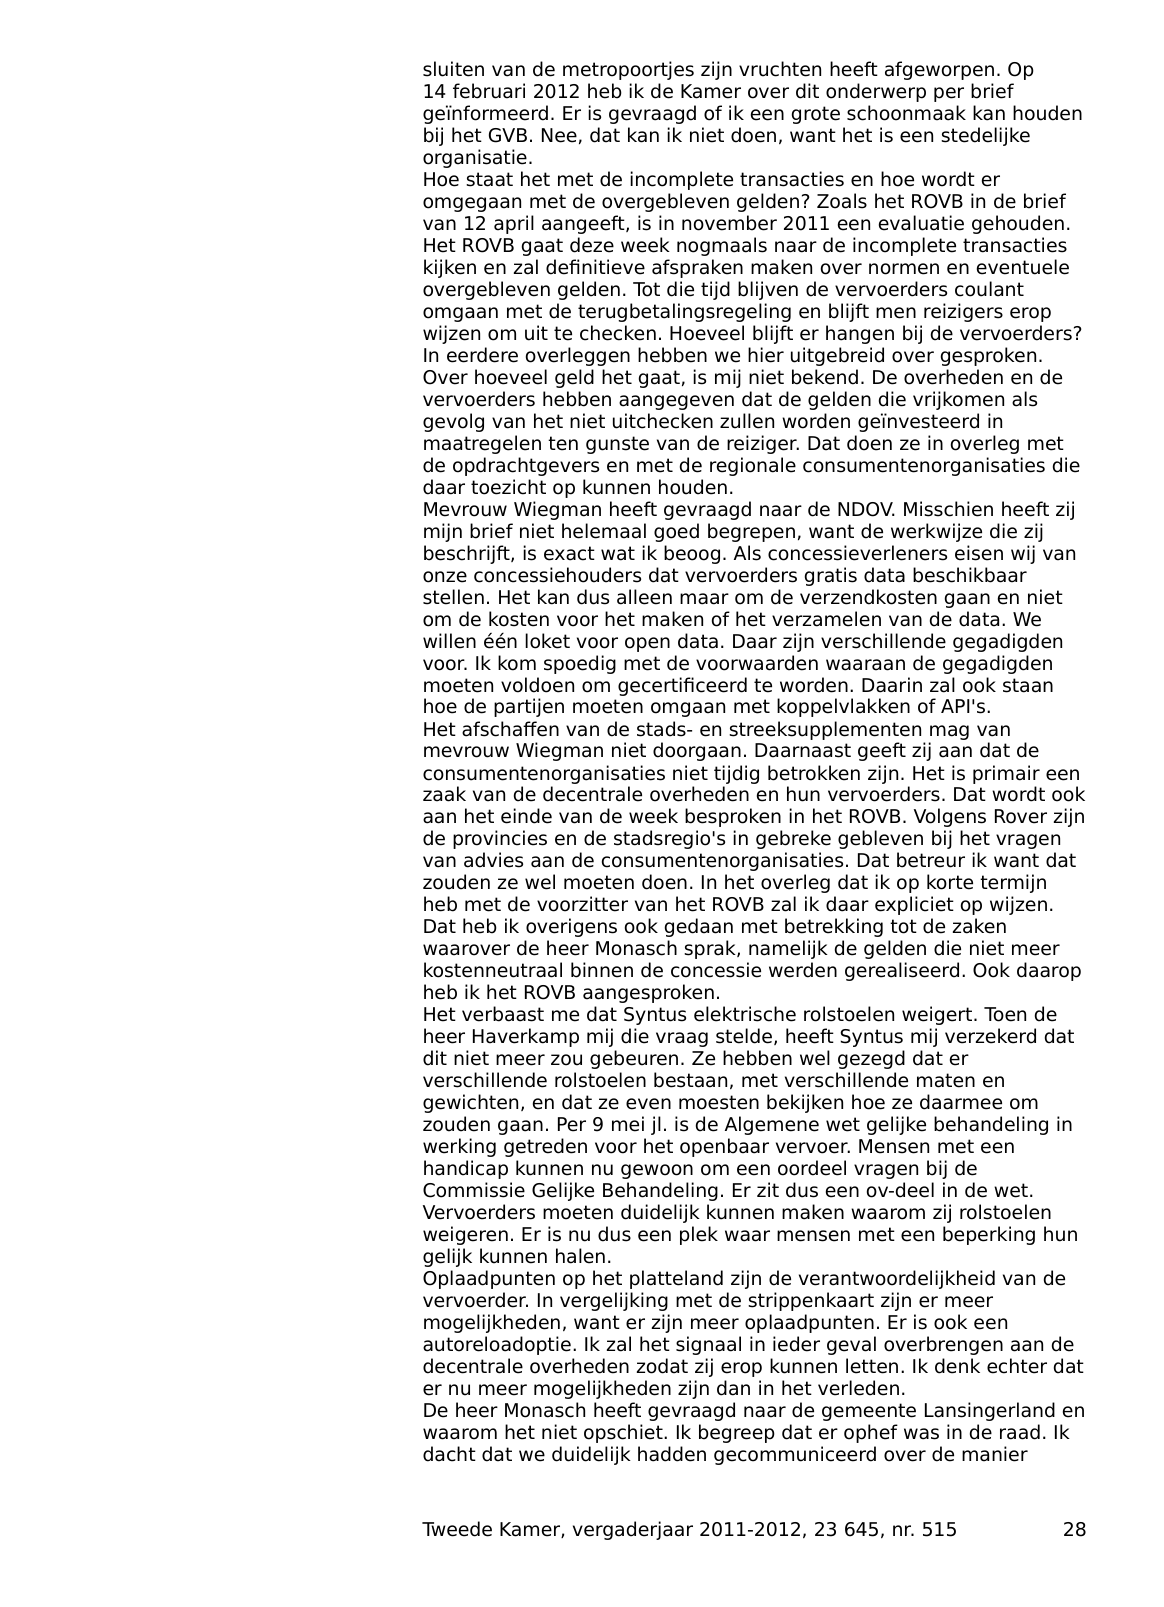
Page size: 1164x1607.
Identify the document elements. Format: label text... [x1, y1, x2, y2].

text Oplaadpunten op het platteland zijn de verantwoordelijkheid van de vervoerder. In vergelijking met de strippenkaart zijn er meer mogelijkheden, want er zijn meer oplaadpunten. Er is ook een autoreloadoptie. Ik zal het signaal in ieder geval overbrengen aan de decentrale overheden zodat zij erop kunnen letten. Ik denk echter dat er nu meer mogelijkheden zijn dan in het verleden. [422, 1268, 1087, 1400]
text Het afschaffen van de stads- en streeksupplementen mag van mevrouw Wiegman niet doorgaan. Daarnaast geeft zij aan dat de consumentenorganisaties niet tijdig betrokken zijn. Het is primair een zaak van de decentrale overheden en hun vervoerders. Dat wordt ook aan het einde van de week besproken in het ROVB. Volgens Rover zijn de provincies en de stadsregio's in gebreke gebleven bij het vragen van advies aan de consumentenorganisaties. Dat betreur ik want dat zouden ze wel moeten doen. In het overleg dat ik op korte termijn heb met de voorzitter van het ROVB zal ik daar expliciet op wijzen. Dat heb ik overigens ook gedaan met betrekking tot de zaken waarover de heer Monasch sprak, namelijk de gelden die niet meer kostenneutraal binnen de concessie werden gerealiseerd. Ook daarop heb ik het ROVB aangesproken. [422, 718, 1087, 1004]
text De heer Monasch heeft gevraagd naar de gemeente Lansingerland en waarom het niet opschiet. Ik begreep dat er ophef was in de raad. Ik dacht dat we duidelijk hadden gecommuniceerd over de manier [422, 1400, 1087, 1466]
text Hoe staat het met de incomplete transacties en hoe wordt er omgegaan met de overgebleven gelden? Zoals het ROVB in de brief van 12 april aangeeft, is in november 2011 een evaluatie gehouden. Het ROVB gaat deze week nogmaals naar de incomplete transacties kijken en zal definitieve afspraken maken over normen en eventuele overgebleven gelden. Tot die tijd blijven de vervoerders coulant omgaan met de terugbetalingsregeling en blijft men reizigers erop wijzen om uit te checken. Hoeveel blijft er hangen bij de vervoerders? In eerdere overleggen hebben we hier uitgebreid over gesproken. Over hoeveel geld het gaat, is mij niet bekend. De overheden en de vervoerders hebben aangegeven dat de gelden die vrijkomen als gevolg van het niet uitchecken zullen worden geïnvesteerd in maatregelen ten gunste van de reiziger. Dat doen ze in overleg met de opdrachtgevers en met de regionale consumentenorganisaties die daar toezicht op kunnen houden. [422, 169, 1087, 499]
text sluiten van de metropoortjes zijn vruchten heeft afgeworpen. Op 14 februari 2012 heb ik de Kamer over dit onderwerp per brief geïnformeerd. Er is gevraagd of ik een grote schoonmaak kan houden bij het GVB. Nee, dat kan ik niet doen, want het is een stedelijke organisatie. [422, 59, 1087, 169]
text Het verbaast me dat Syntus elektrische rolstoelen weigert. Toen de heer Haverkamp mij die vraag stelde, heeft Syntus mij verzekerd dat dit niet meer zou gebeuren. Ze hebben wel gezegd dat er verschillende rolstoelen bestaan, met verschillende maten en gewichten, en dat ze even moesten bekijken hoe ze daarmee om zouden gaan. Per 9 mei jl. is de Algemene wet gelijke behandeling in werking getreden voor het openbaar vervoer. Mensen met een handicap kunnen nu gewoon om een oordeel vragen bij de Commissie Gelijke Behandeling. Er zit dus een ov-deel in de wet. Vervoerders moeten duidelijk kunnen maken waarom zij rolstoelen weigeren. Er is nu dus een plek waar mensen met een beperking hun gelijk kunnen halen. [422, 1004, 1087, 1268]
text Mevrouw Wiegman heeft gevraagd naar de NDOV. Misschien heeft zij mijn brief niet helemaal goed begrepen, want de werkwijze die zij beschrijft, is exact wat ik beoog. Als concessieverleners eisen wij van onze concessiehouders dat vervoerders gratis data beschikbaar stellen. Het kan dus alleen maar om de verzendkosten gaan en niet om de kosten voor het maken of het verzamelen van de data. We willen één loket voor open data. Daar zijn verschillende gegadigden voor. Ik kom spoedig met de voorwaarden waaraan de gegadigden moeten voldoen om gecertificeerd te worden. Daarin zal ook staan hoe de partijen moeten omgaan met koppelvlakken of API's. [422, 499, 1087, 718]
